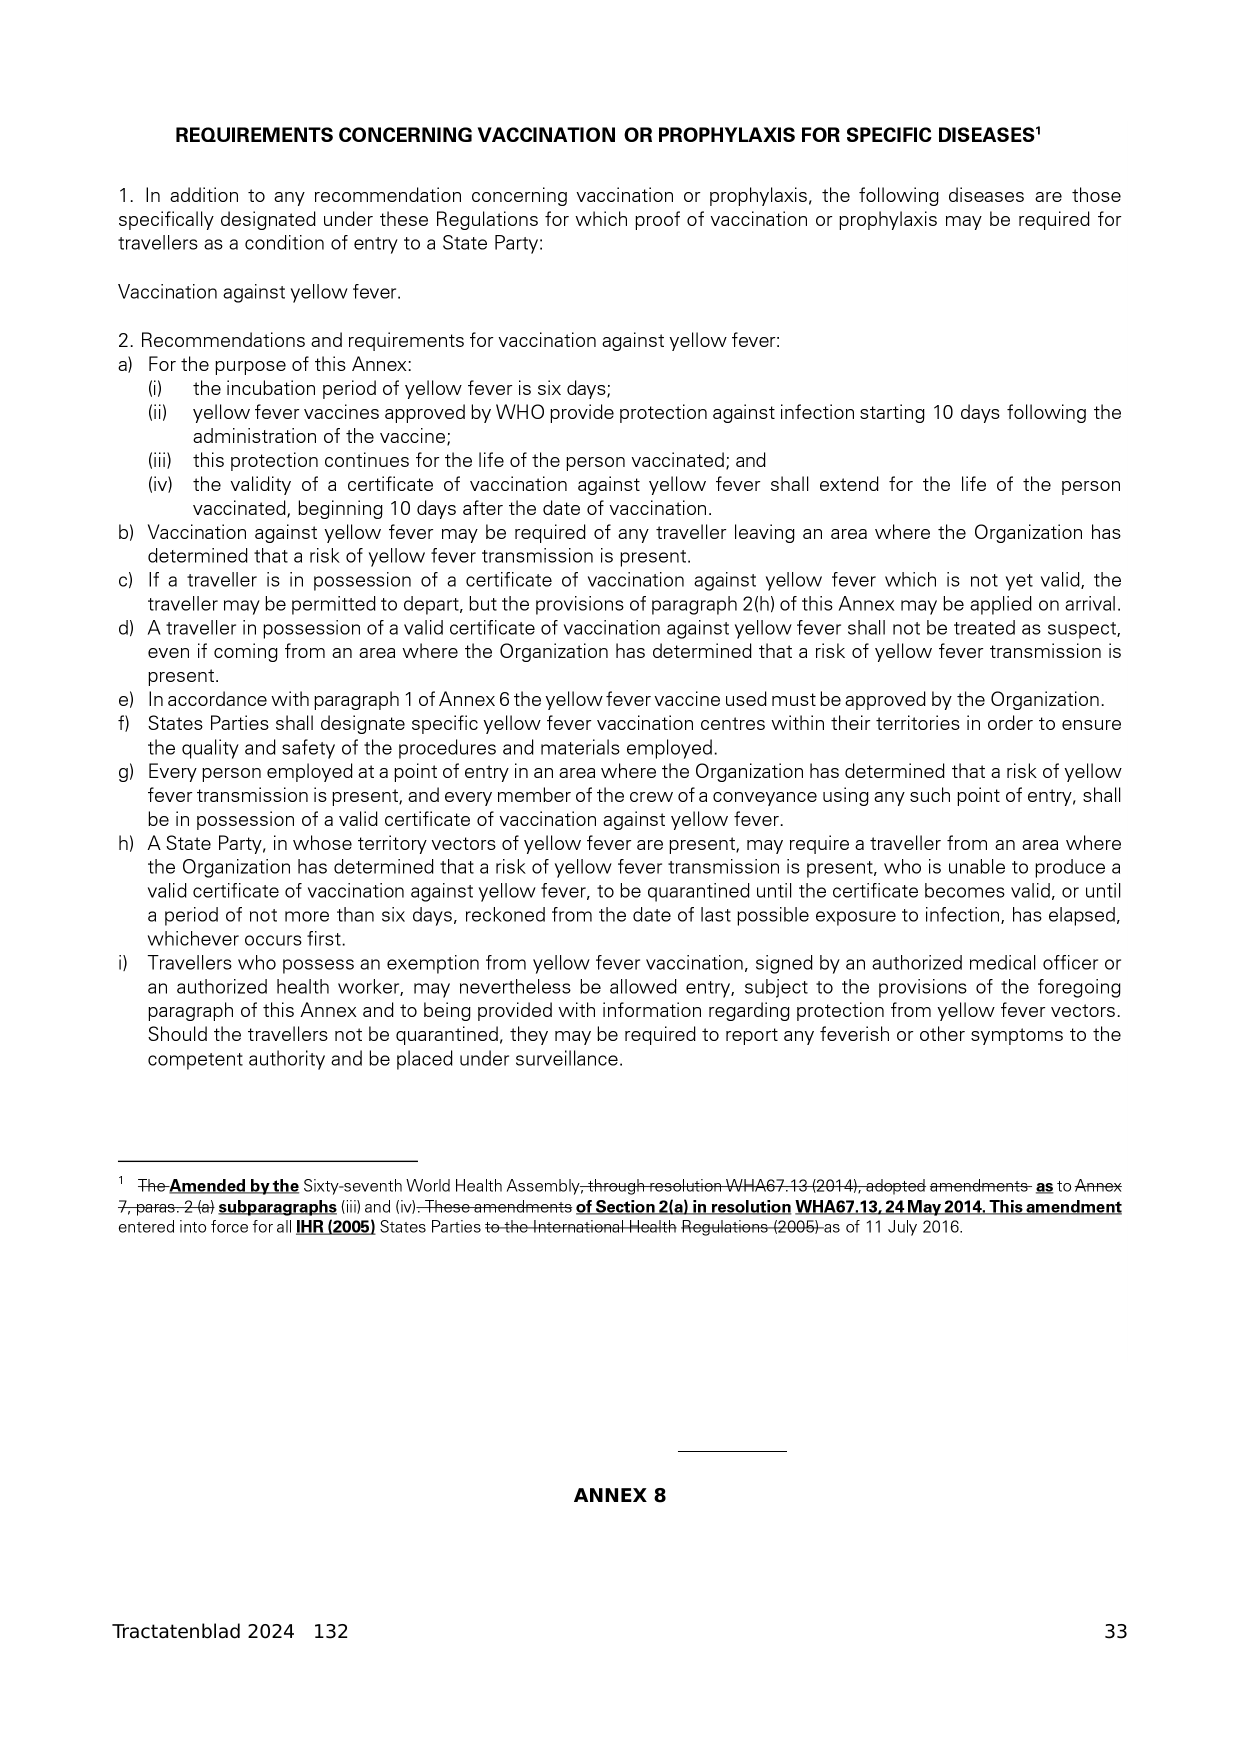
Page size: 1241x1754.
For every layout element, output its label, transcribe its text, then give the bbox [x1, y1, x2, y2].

picture [112, 121, 1128, 1362]
subtitle ANNEX 8 [112, 1485, 1128, 1507]
